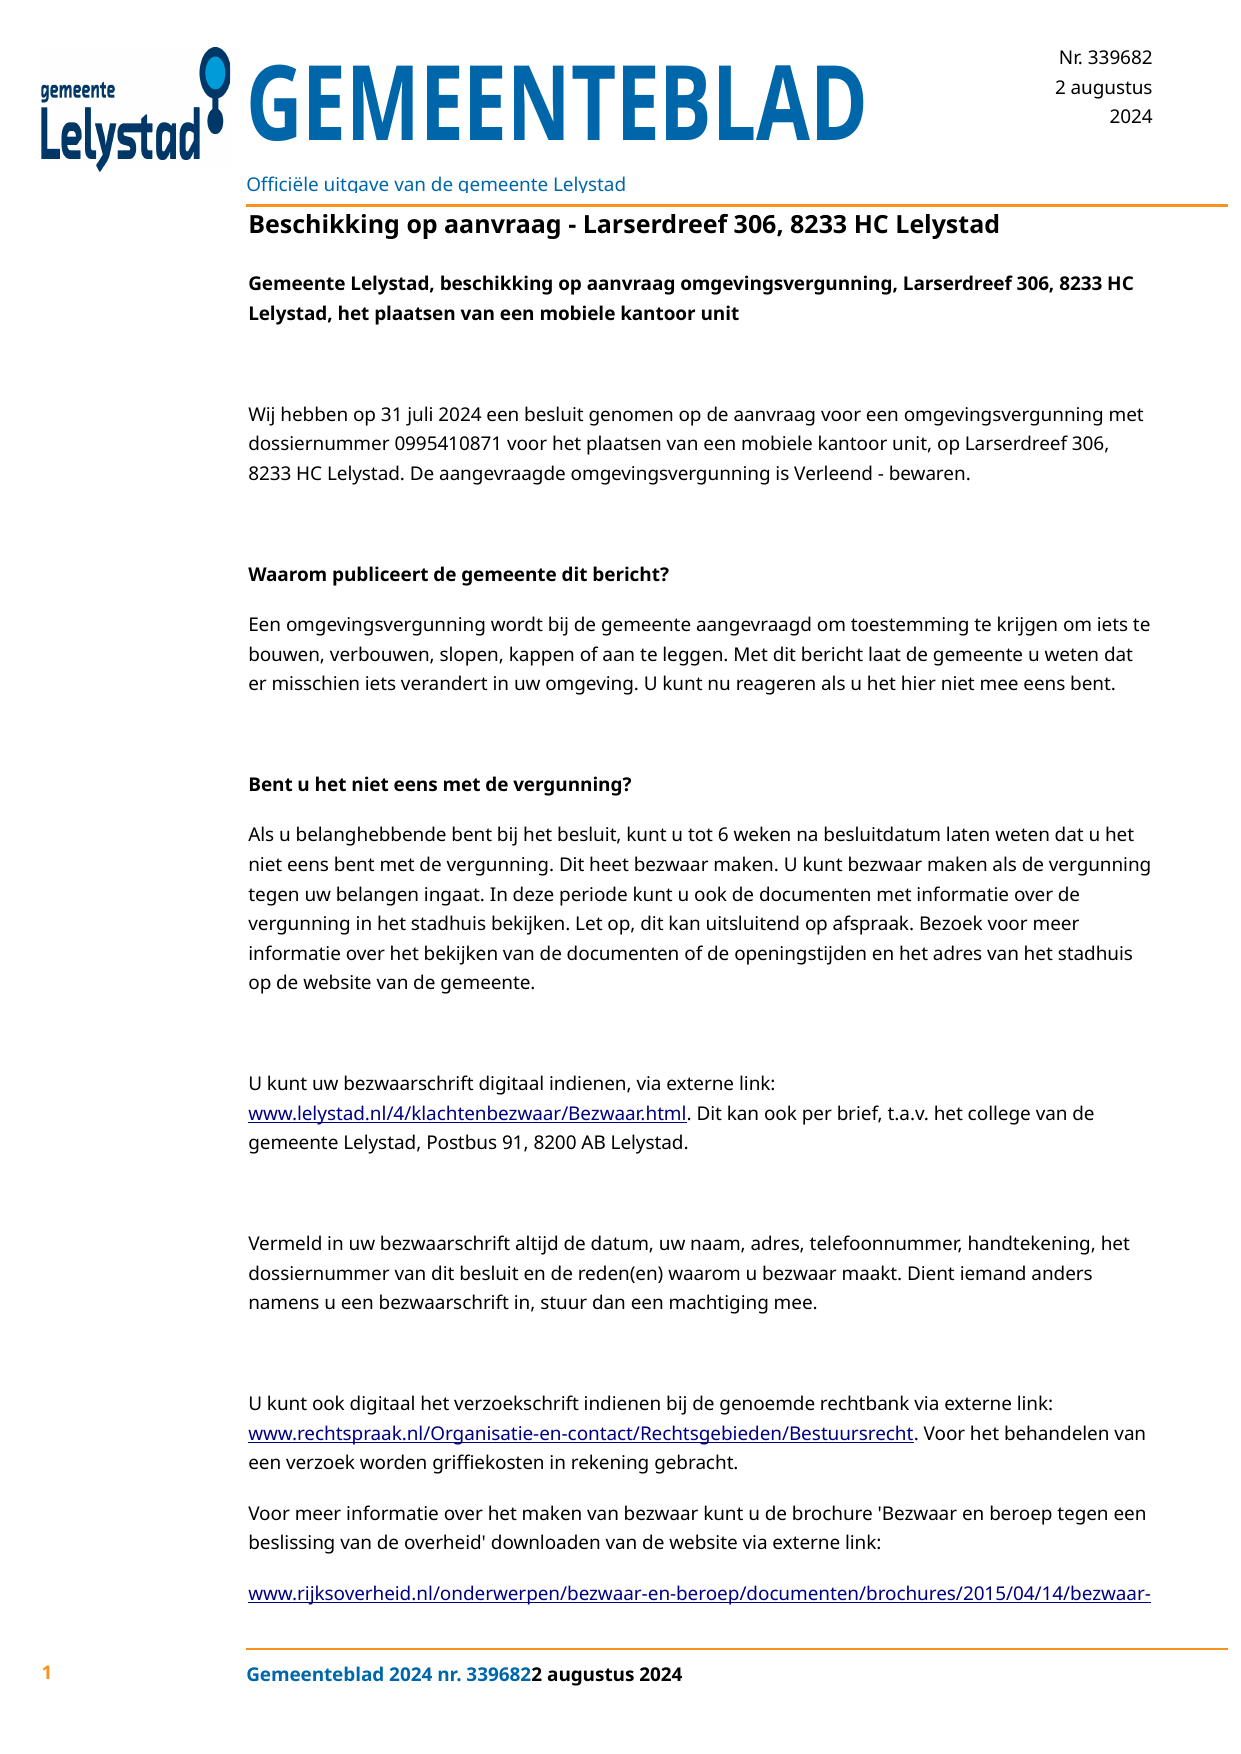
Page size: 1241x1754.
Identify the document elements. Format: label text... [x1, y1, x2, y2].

picture [41, 47, 231, 172]
text Beschikking op aanvraag - Larserdreef 306, 8233 HC Lelystad [248, 207, 1152, 241]
text U kunt uw bezwaarschrift digitaal indienen, via externe link: www.lelystad.nl/4/klachtenbezwaar/Bezwaar.html. Dit kan ook per brief, t.a.v. het college van de gemeente Lelystad, Postbus 91, 8200 AB Lelystad. [248, 1070, 1152, 1155]
text Vermeld in uw bezwaarschrift altijd de datum, uw naam, adres, telefoonnummer, handtekening, het dossiernummer van dit besluit en de reden(en) waarom u bezwaar maakt. Dient iemand anders namens u een bezwaarschrift in, stuur dan een machtiging mee. [248, 1230, 1152, 1315]
text Voor meer informatie over het maken van bezwaar kunt u de brochure 'Bezwaar en beroep tegen een beslissing van de overheid' downloaden van de website via externe link: [248, 1500, 1152, 1555]
text Gemeente Lelystad, beschikking op aanvraag omgevingsvergunning, Larserdreef 306, 8233 HC Lelystad, het plaatsen van een mobiele kantoor unit [248, 270, 1152, 326]
text www.rijksoverheid.nl/onderwerpen/bezwaar-en-beroep/documenten/brochures/2015/04/14/bezwaar- [248, 1580, 1152, 1606]
text Een omgevingsvergunning wordt bij de gemeente aangevraagd om toestemming te krijgen om iets te bouwen, verbouwen, slopen, kappen of aan te leggen. Met dit bericht laat de gemeente u weten dat er misschien iets verandert in uw omgeving. U kunt nu reageren als u het hier niet mee eens bent. [248, 611, 1152, 696]
text U kunt ook digitaal het verzoekschrift indienen bij de genoemde rechtbank via externe link: www.rechtspraak.nl/Organisatie-en-contact/Rechtsgebieden/Bestuursrecht. Voor het behandelen van een verzoek worden griffiekosten in rekening gebracht. [248, 1390, 1152, 1475]
text Als u belanghebbende bent bij het besluit, kunt u tot 6 weken na besluitdatum laten weten dat u het niet eens bent met de vergunning. Dit heet bezwaar maken. U kunt bezwaar maken als de vergunning tegen uw belangen ingaat. In deze periode kunt u ook de documenten met informatie over de vergunning in het stadhuis bekijken. Let op, dit kan uitsluitend op afspraak. Bezoek voor meer informatie over het bekijken van de documenten of de openingstijden en het adres van het stadhuis op de website van de gemeente. [248, 822, 1152, 995]
text Waarom publiceert de gemeente dit bericht? [248, 561, 1152, 586]
text Wij hebben op 31 juli 2024 een besluit genomen op de aanvraag voor een omgevingsvergunning met dossiernummer 0995410871 voor het plaatsen van een mobiele kantoor unit, op Larserdreef 306, 8233 HC Lelystad. De aangevraagde omgevingsvergunning is Verleend - bewaren. [248, 401, 1152, 486]
text Bent u het niet eens met de vergunning? [248, 771, 1152, 797]
